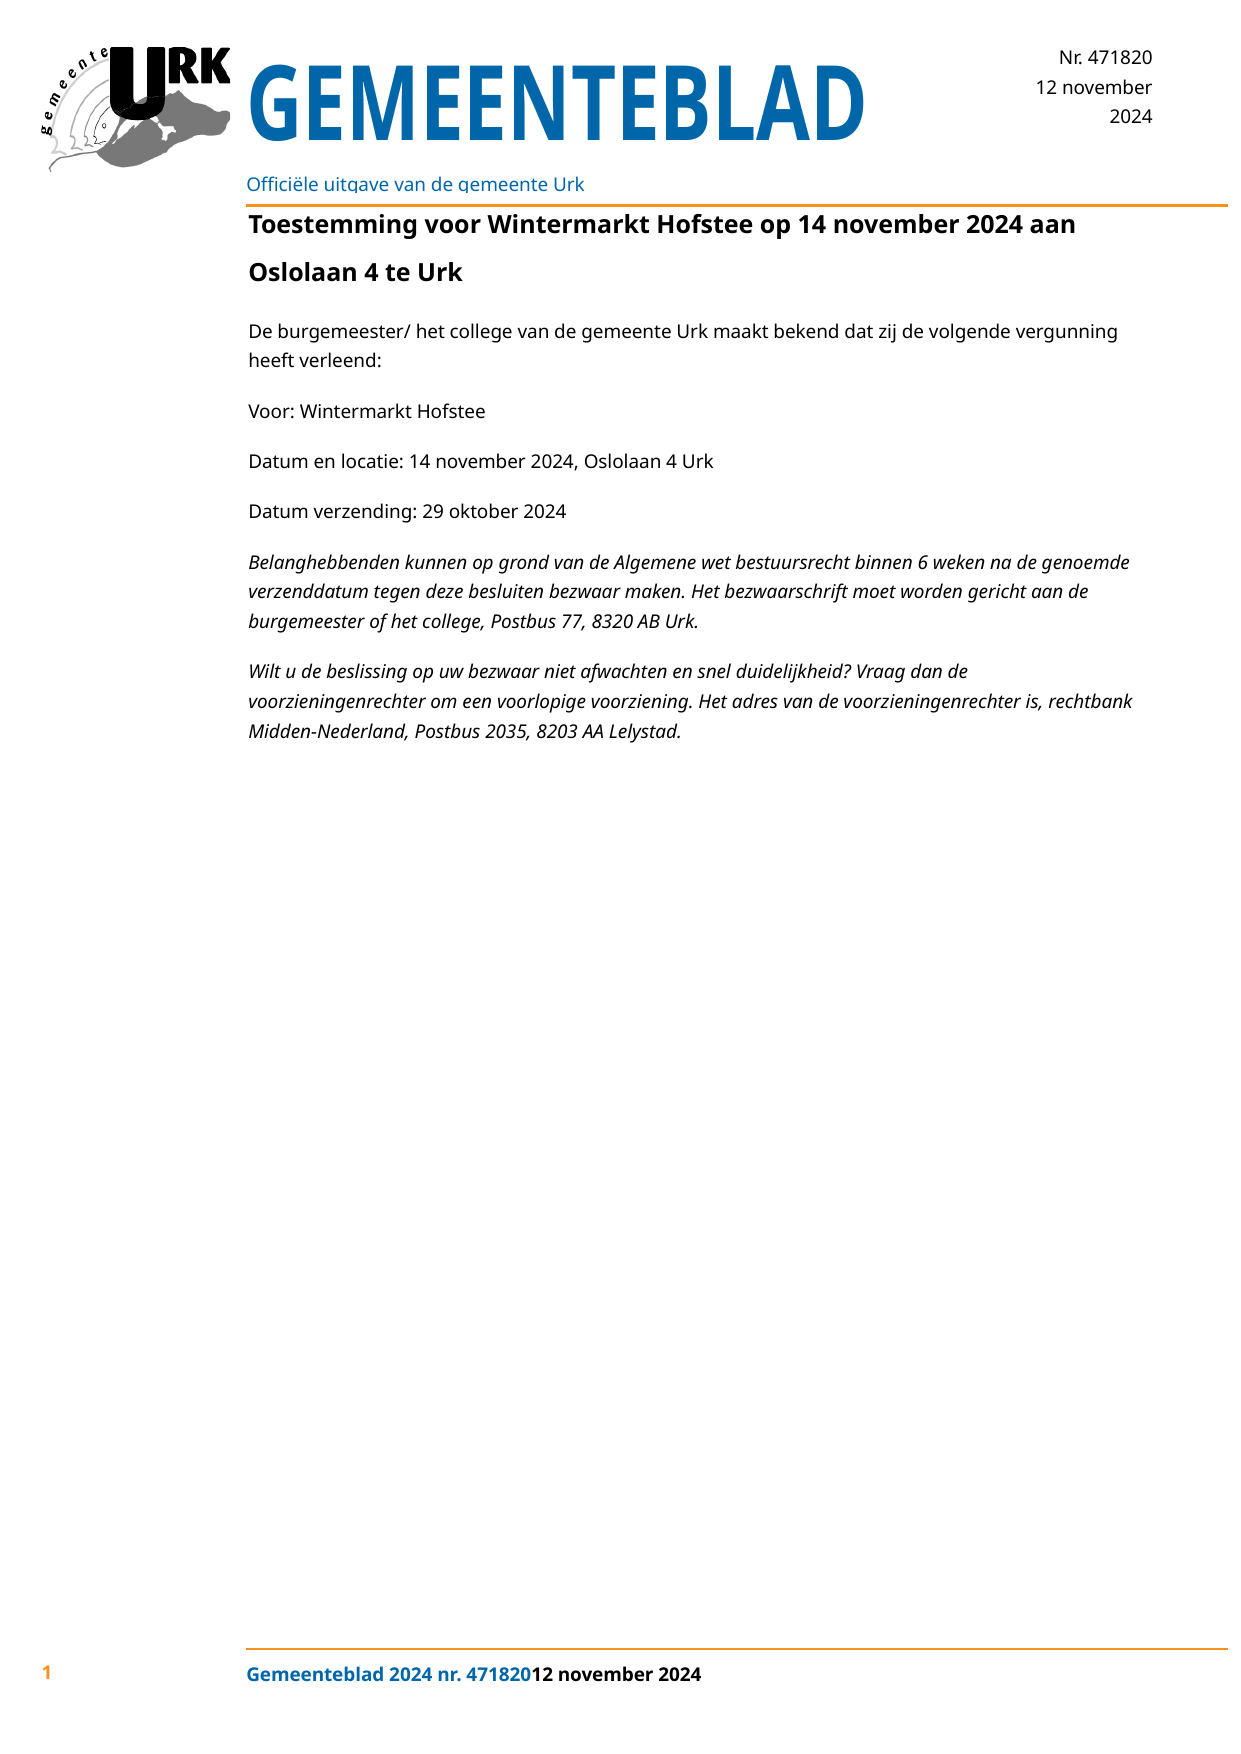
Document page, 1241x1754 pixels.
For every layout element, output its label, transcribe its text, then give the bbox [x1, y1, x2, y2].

text De burgemeester/ het college van de gemeente Urk maakt bekend dat zij de volgende vergunning heeft verleend: [248, 318, 1152, 373]
picture [41, 47, 231, 172]
text Wilt u de beslissing op uw bezwaar niet afwachten en snel duidelijkheid? Vraag dan de voorzieningenrechter om een voorlopige voorziening. Het adres van de voorzieningenrechter is, rechtbank Midden-Nederland, Postbus 2035, 8203 AA Lelystad. [248, 659, 1152, 744]
text Belanghebbenden kunnen op grond van de Algemene wet bestuursrecht binnen 6 weken na de genoemde verzenddatum tegen deze besluiten bezwaar maken. Het bezwaarschrift moet worden gericht aan de burgemeester of het college, Postbus 77, 8320 AB Urk. [248, 549, 1152, 634]
text Datum en locatie: 14 november 2024, Oslolaan 4 Urk [248, 448, 1152, 474]
text Datum verzending: 29 oktober 2024 [248, 499, 1152, 524]
text Toestemming voor Wintermarkt Hofstee op 14 november 2024 aan Oslolaan 4 te Urk [248, 207, 1152, 288]
text Voor: Wintermarkt Hofstee [248, 398, 1152, 424]
